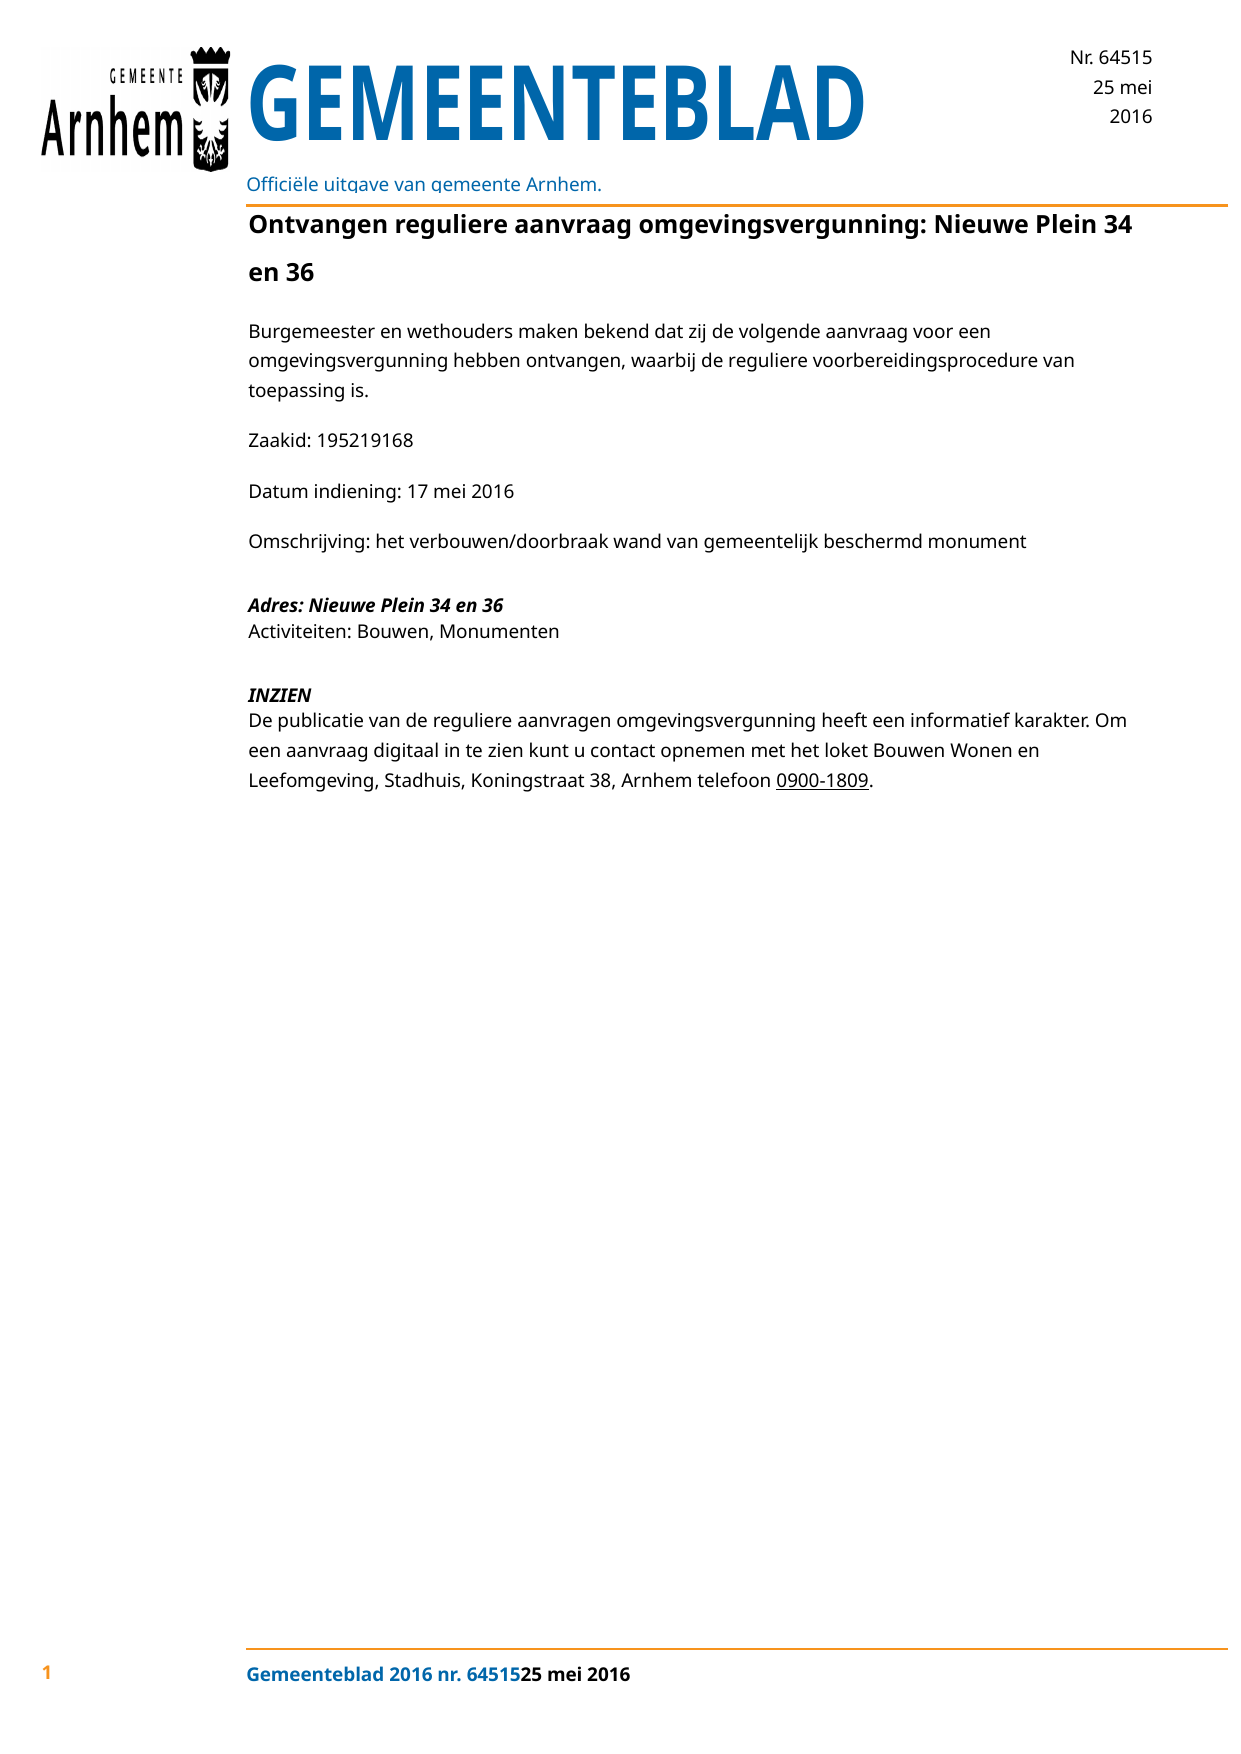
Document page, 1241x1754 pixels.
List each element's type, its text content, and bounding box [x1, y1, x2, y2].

text Omschrijving: het verbouwen/doorbraak wand van gemeentelijk beschermd monument [248, 528, 1152, 554]
text INZIEN [248, 682, 1152, 708]
text Zaakid: 195219168 [248, 427, 1152, 453]
text De publicatie van de reguliere aanvragen omgevingsvergunning heeft een informatief karakter. Om een aanvraag digitaal in te zien kunt u contact opnemen met het loket Bouwen Wonen en Leefomgeving, Stadhuis, Koningstraat 38, Arnhem telefoon 0900-1809. [248, 708, 1152, 793]
text Datum indiening: 17 mei 2016 [248, 478, 1152, 504]
picture [41, 47, 231, 172]
text Burgemeester en wethouders maken bekend dat zij de volgende aanvraag voor een omgevingsvergunning hebben ontvangen, waarbij de reguliere voorbereidingsprocedure van toepassing is. [248, 318, 1152, 403]
text Adres: Nieuwe Plein 34 en 36 [248, 592, 1152, 618]
text Activiteiten: Bouwen, Monumenten [248, 618, 1152, 644]
text Ontvangen reguliere aanvraag omgevingsvergunning: Nieuwe Plein 34 en 36 [248, 207, 1152, 288]
